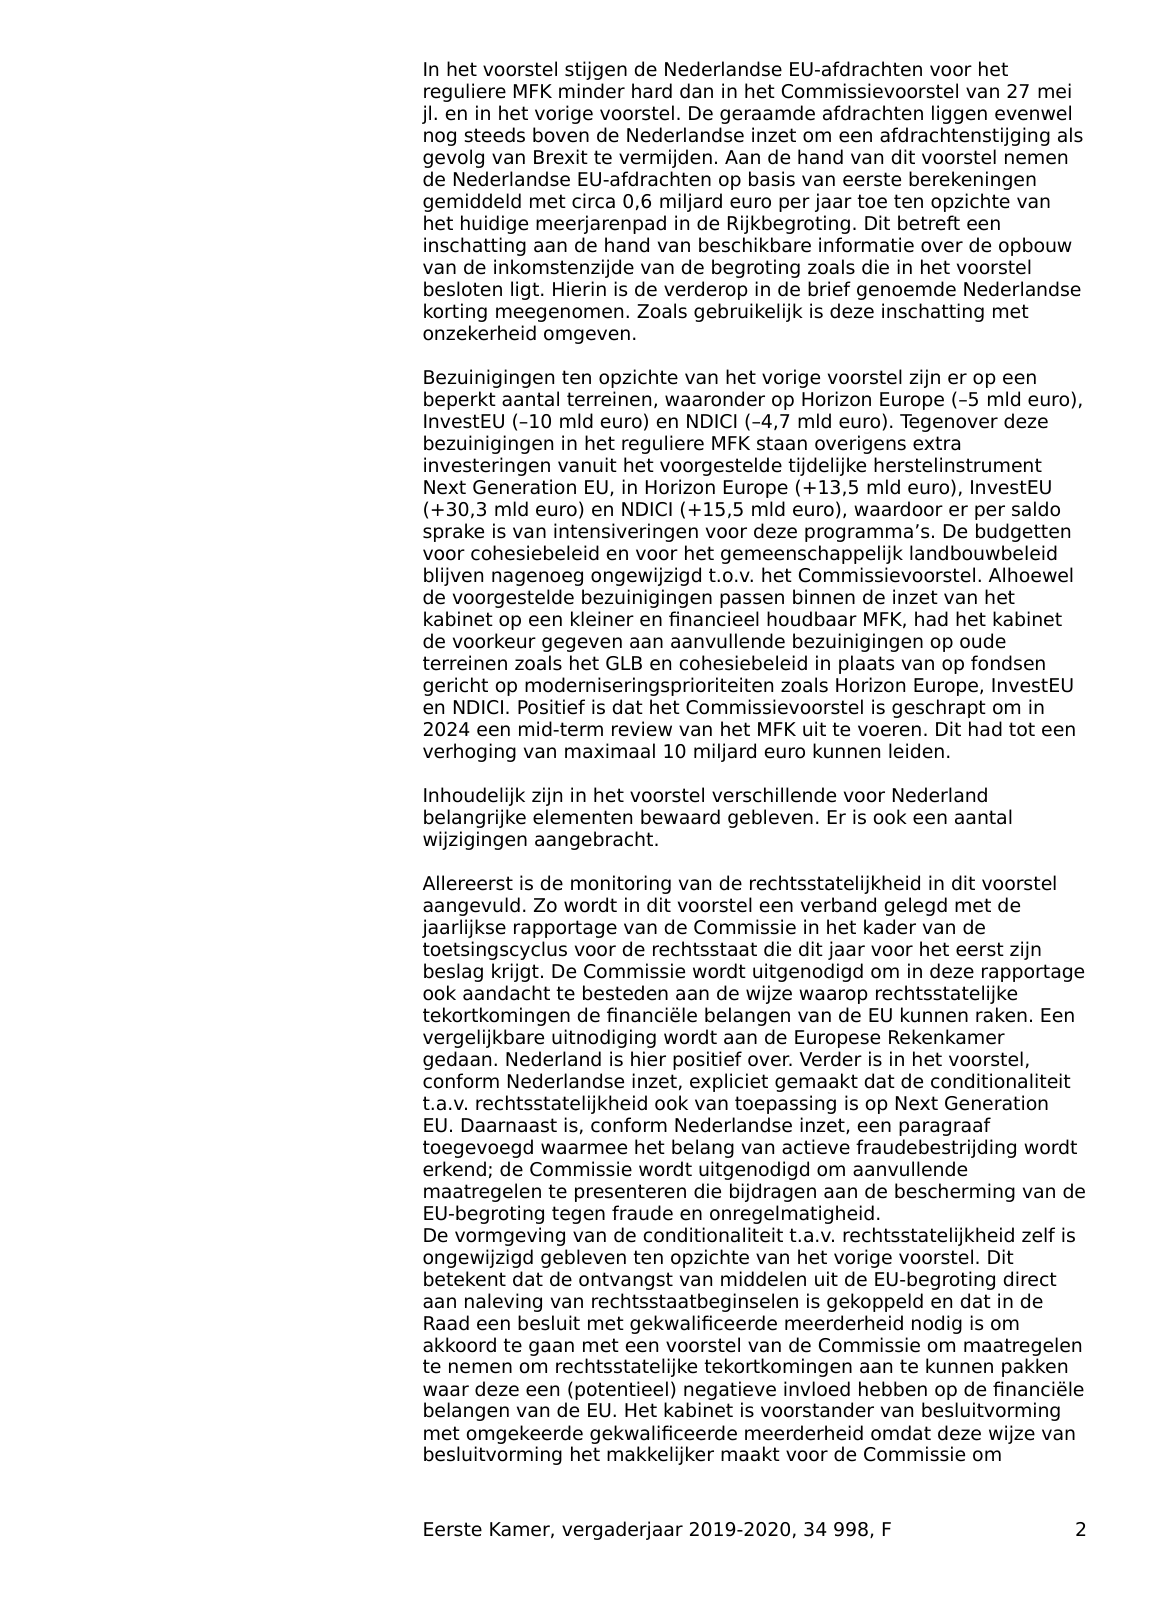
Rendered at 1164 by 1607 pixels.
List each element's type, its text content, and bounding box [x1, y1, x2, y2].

text Inhoudelijk zijn in het voorstel verschillende voor Nederland belangrijke elementen bewaard gebleven. Er is ook een aantal wijzigingen aangebracht. [422, 785, 1087, 851]
text Bezuinigingen ten opzichte van het vorige voorstel zijn er op een beperkt aantal terreinen, waaronder op Horizon Europe (–5 mld euro), InvestEU (–10 mld euro) en NDICI (–4,7 mld euro). Tegenover deze bezuinigingen in het reguliere MFK staan overigens extra investeringen vanuit het voorgestelde tijdelijke herstelinstrument Next Generation EU, in Horizon Europe (+13,5 mld euro), InvestEU (+30,3 mld euro) en NDICI (+15,5 mld euro), waardoor er per saldo sprake is van intensiveringen voor deze programma’s. De budgetten voor cohesiebeleid en voor het gemeenschappelijk landbouwbeleid blijven nagenoeg ongewijzigd t.o.v. het Commissievoorstel. Alhoewel de voorgestelde bezuinigingen passen binnen de inzet van het kabinet op een kleiner en financieel houdbaar MFK, had het kabinet de voorkeur gegeven aan aanvullende bezuinigingen op oude terreinen zoals het GLB en cohesiebeleid in plaats van op fondsen gericht op moderniseringsprioriteiten zoals Horizon Europe, InvestEU en NDICI. Positief is dat het Commissievoorstel is geschrapt om in 2024 een mid-term review van het MFK uit te voeren. Dit had tot een verhoging van maximaal 10 miljard euro kunnen leiden. [422, 367, 1087, 763]
text De vormgeving van de conditionaliteit t.a.v. rechtsstatelijkheid zelf is ongewijzigd gebleven ten opzichte van het vorige voorstel. Dit betekent dat de ontvangst van middelen uit de EU-begroting direct aan naleving van rechtsstaatbeginselen is gekoppeld en dat in de Raad een besluit met gekwalificeerde meerderheid nodig is om akkoord te gaan met een voorstel van de Commissie om maatregelen te nemen om rechtsstatelijke tekortkomingen aan te kunnen pakken waar deze een (potentieel) negatieve invloed hebben op de financiële belangen van de EU. Het kabinet is voorstander van besluitvorming met omgekeerde gekwalificeerde meerderheid omdat deze wijze van besluitvorming het makkelijker maakt voor de Commissie om [422, 1224, 1087, 1466]
text Allereerst is de monitoring van de rechtsstatelijkheid in dit voorstel aangevuld. Zo wordt in dit voorstel een verband gelegd met de jaarlijkse rapportage van de Commissie in het kader van de toetsingscyclus voor de rechtsstaat die dit jaar voor het eerst zijn beslag krijgt. De Commissie wordt uitgenodigd om in deze rapportage ook aandacht te besteden aan de wijze waarop rechtsstatelijke tekortkomingen de financiële belangen van de EU kunnen raken. Een vergelijkbare uitnodiging wordt aan de Europese Rekenkamer gedaan. Nederland is hier positief over. Verder is in het voorstel, conform Nederlandse inzet, expliciet gemaakt dat de conditionaliteit t.a.v. rechtsstatelijkheid ook van toepassing is op Next Generation EU. Daarnaast is, conform Nederlandse inzet, een paragraaf toegevoegd waarmee het belang van actieve fraudebestrijding wordt erkend; de Commissie wordt uitgenodigd om aanvullende maatregelen te presenteren die bijdragen aan de bescherming van de EU-begroting tegen fraude en onregelmatigheid. [422, 873, 1087, 1224]
text In het voorstel stijgen de Nederlandse EU-afdrachten voor het reguliere MFK minder hard dan in het Commissievoorstel van 27 mei jl. en in het vorige voorstel. De geraamde afdrachten liggen evenwel nog steeds boven de Nederlandse inzet om een afdrachtenstijging als gevolg van Brexit te vermijden. Aan de hand van dit voorstel nemen de Nederlandse EU-afdrachten op basis van eerste berekeningen gemiddeld met circa 0,6 miljard euro per jaar toe ten opzichte van het huidige meerjarenpad in de Rijkbegroting. Dit betreft een inschatting aan de hand van beschikbare informatie over de opbouw van de inkomstenzijde van de begroting zoals die in het voorstel besloten ligt. Hierin is de verderop in de brief genoemde Nederlandse korting meegenomen. Zoals gebruikelijk is deze inschatting met onzekerheid omgeven. [422, 59, 1087, 345]
